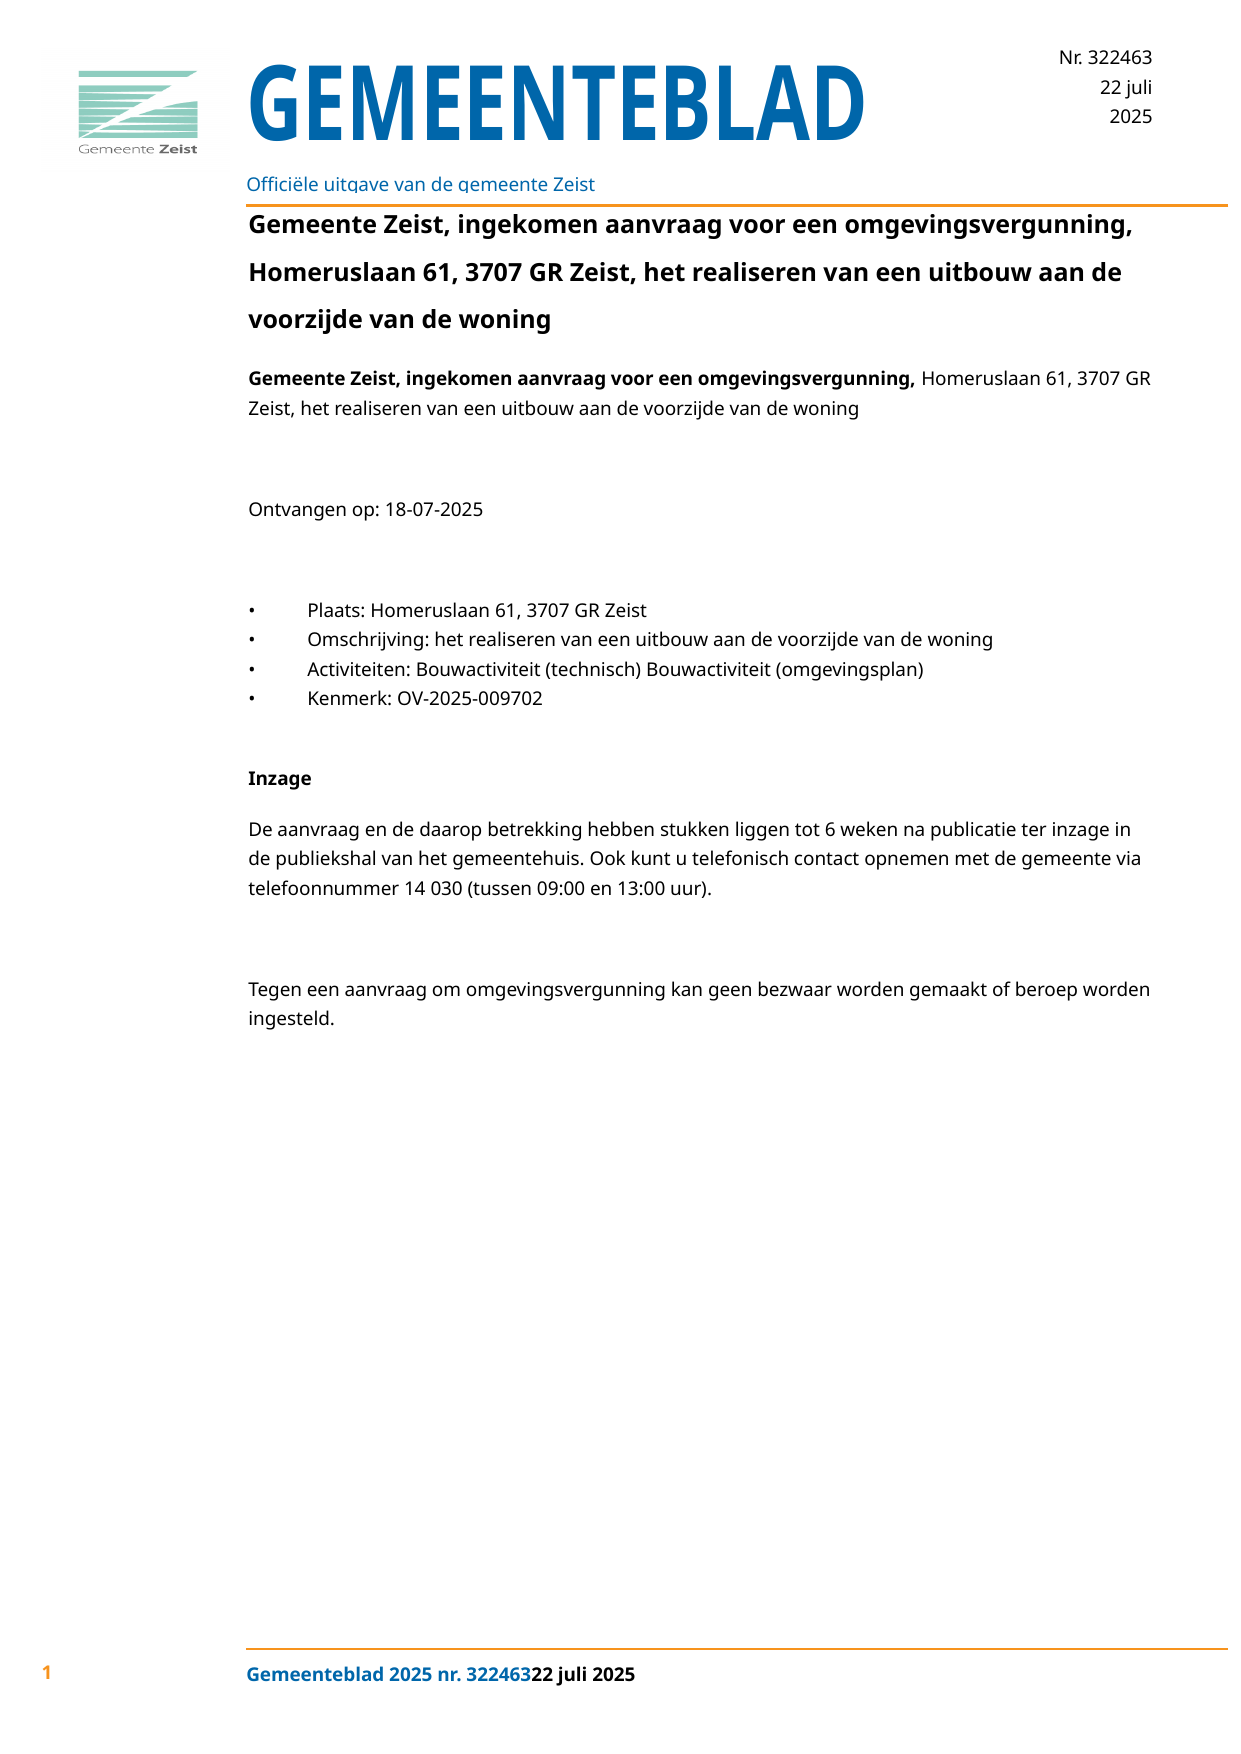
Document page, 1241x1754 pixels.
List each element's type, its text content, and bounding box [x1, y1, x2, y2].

picture [41, 47, 231, 172]
list Omschrijving: het realiseren van een uitbouw aan de voorzijde van de woning [248, 626, 1152, 652]
text Gemeente Zeist, ingekomen aanvraag voor een omgevingsvergunning, Homeruslaan 61, 3707 GR Zeist, het realiseren van een uitbouw aan de voorzijde van de woning [248, 366, 1152, 421]
text De aanvraag en de daarop betrekking hebben stukken liggen tot 6 weken na publicatie ter inzage in de publiekshal van het gemeentehuis. Ook kunt u telefonisch contact opnemen met de gemeente via telefoonnummer 14 030 (tussen 09:00 en 13:00 uur). [248, 816, 1152, 901]
text Ontvangen op: 18-07-2025 [248, 496, 1152, 522]
text Gemeente Zeist, ingekomen aanvraag voor een omgevingsvergunning, Homeruslaan 61, 3707 GR Zeist, het realiseren van een uitbouw aan de voorzijde van de woning [248, 207, 1152, 336]
list Kenmerk: OV-2025-009702 [248, 686, 1152, 711]
list Plaats: Homeruslaan 61, 3707 GR Zeist [248, 597, 1152, 622]
text Inzage [248, 766, 1152, 791]
list Activiteiten: Bouwactiviteit (technisch) Bouwactiviteit (omgevingsplan) [248, 656, 1152, 682]
text Tegen een aanvraag om omgevingsvergunning kan geen bezwaar worden gemaakt of beroep worden ingesteld. [248, 976, 1152, 1031]
